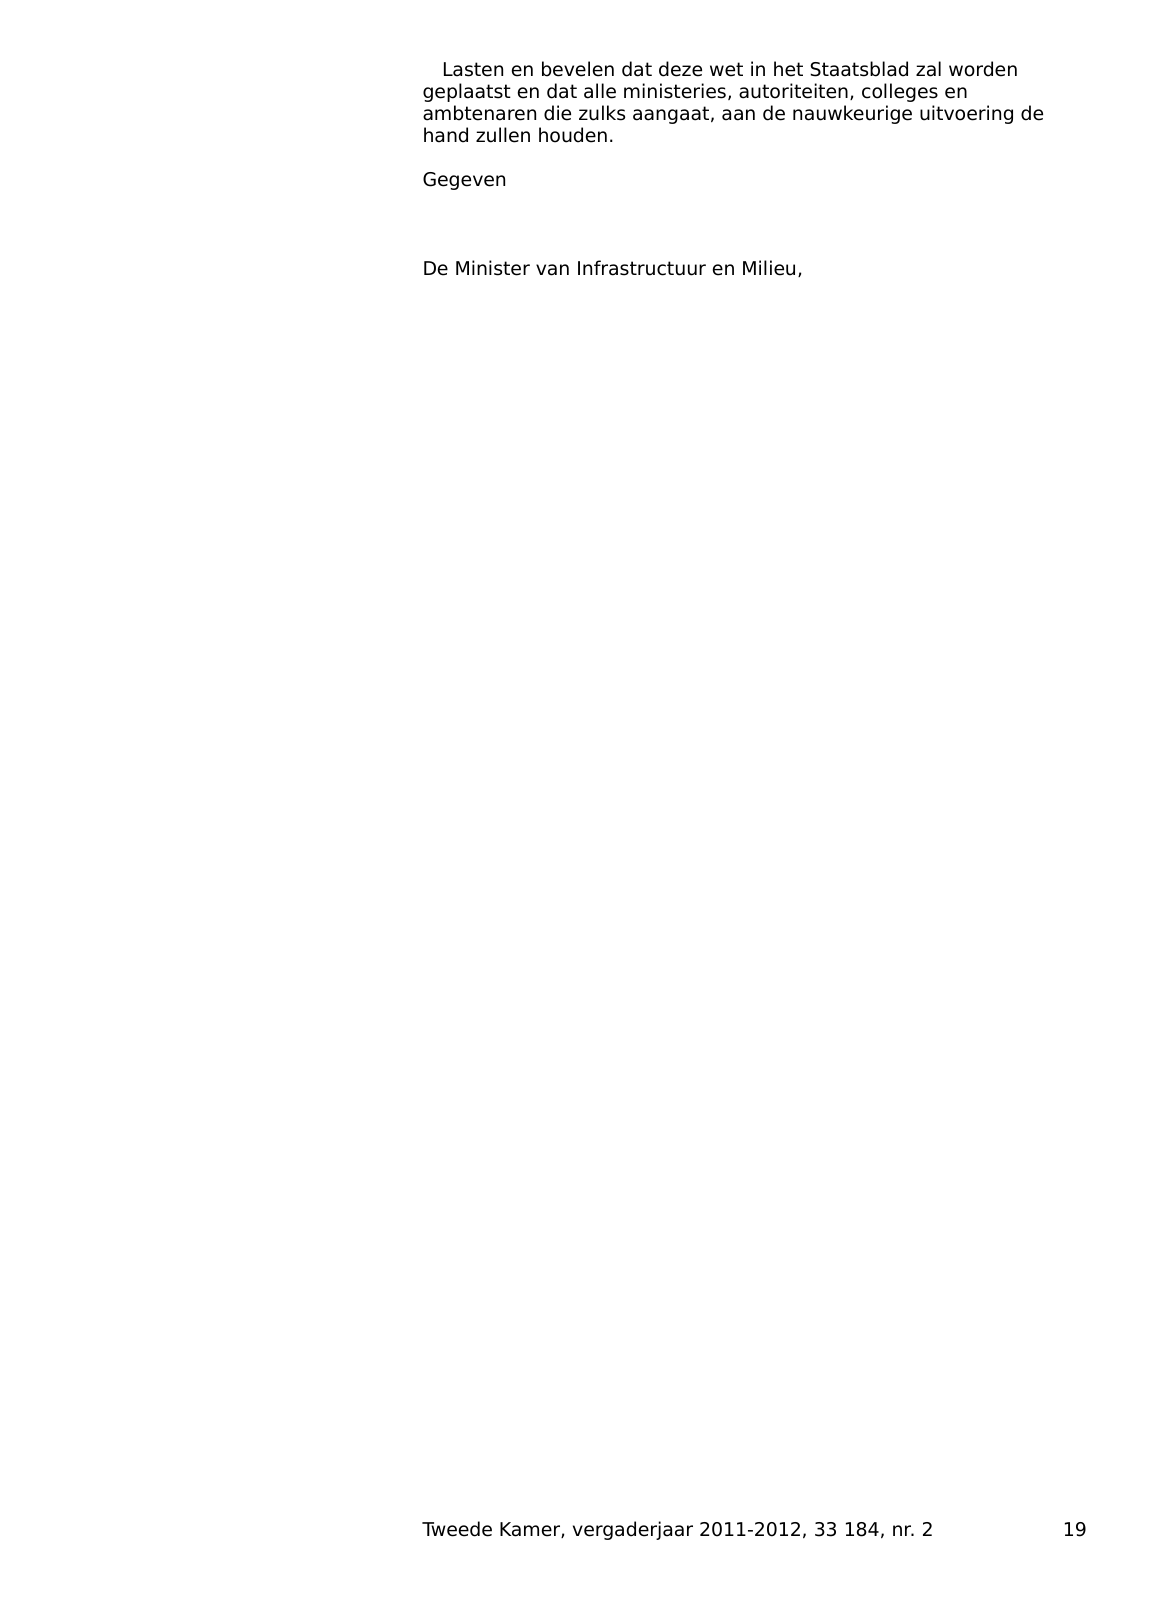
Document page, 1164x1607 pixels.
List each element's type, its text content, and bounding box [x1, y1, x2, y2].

text Gegeven [422, 169, 1087, 191]
text Lasten en bevelen dat deze wet in het Staatsblad zal worden geplaatst en dat alle ministeries, autoriteiten, colleges en ambtenaren die zulks aangaat, aan de nauwkeurige uitvoering de hand zullen houden. [422, 59, 1087, 147]
text De Minister van Infrastructuur en Milieu, [422, 258, 1087, 280]
